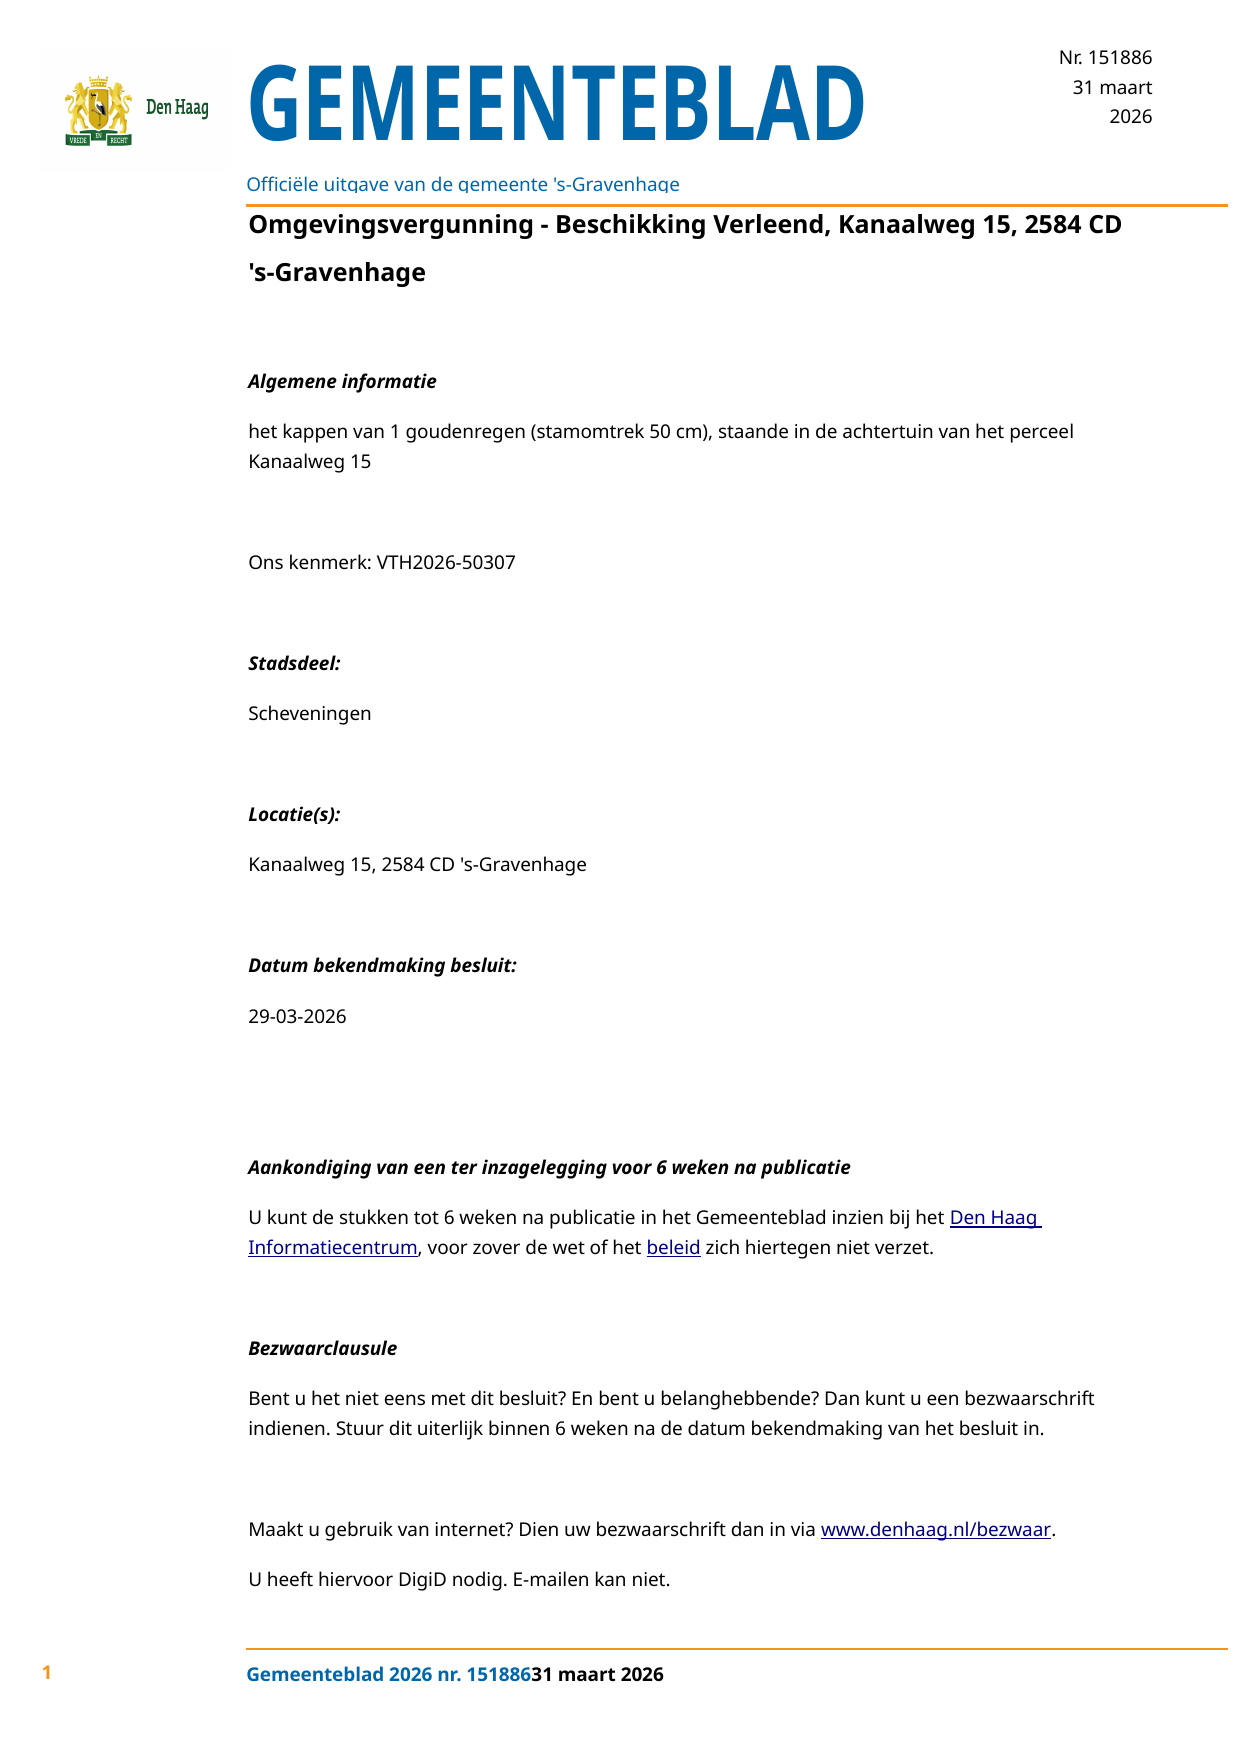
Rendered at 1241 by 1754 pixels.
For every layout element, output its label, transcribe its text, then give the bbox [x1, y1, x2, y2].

text U kunt de stukken tot 6 weken na publicatie in het Gemeenteblad inzien bij het Den Haag Informatiecentrum, voor zover de wet of het beleid zich hiertegen niet verzet. [248, 1204, 1152, 1260]
text het kappen van 1 goudenregen (stamomtrek 50 cm), staande in de achtertuin van het perceel Kanaalweg 15 [248, 419, 1152, 474]
text Bezwaarclausule [248, 1335, 1152, 1361]
text U heeft hiervoor DigiD nodig. E-mailen kan niet. [248, 1566, 1152, 1592]
text Datum bekendmaking besluit: [248, 952, 1152, 978]
text Ons kenmerk: VTH2026-50307 [248, 549, 1152, 575]
text Aankondiging van een ter inzagelegging voor 6 weken na publicatie [248, 1154, 1152, 1180]
text Bent u het niet eens met dit besluit? En bent u belanghebbende? Dan kunt u een bezwaarschrift indienen. Stuur dit uiterlijk binnen 6 weken na de datum bekendmaking van het besluit in. [248, 1385, 1152, 1441]
text Algemene informatie [248, 368, 1152, 394]
text Kanaalweg 15, 2584 CD 's-Gravenhage [248, 852, 1152, 877]
text Omgevingsvergunning - Beschikking Verleend, Kanaalweg 15, 2584 CD 's-Gravenhage [248, 207, 1152, 288]
text 29-03-2026 [248, 1003, 1152, 1029]
picture [41, 47, 231, 172]
text Locatie(s): [248, 801, 1152, 827]
text Stadsdeel: [248, 650, 1152, 676]
text Maakt u gebruik van internet? Dien uw bezwaarschrift dan in via www.denhaag.nl/bezwaar. [248, 1516, 1152, 1542]
text Scheveningen [248, 700, 1152, 726]
